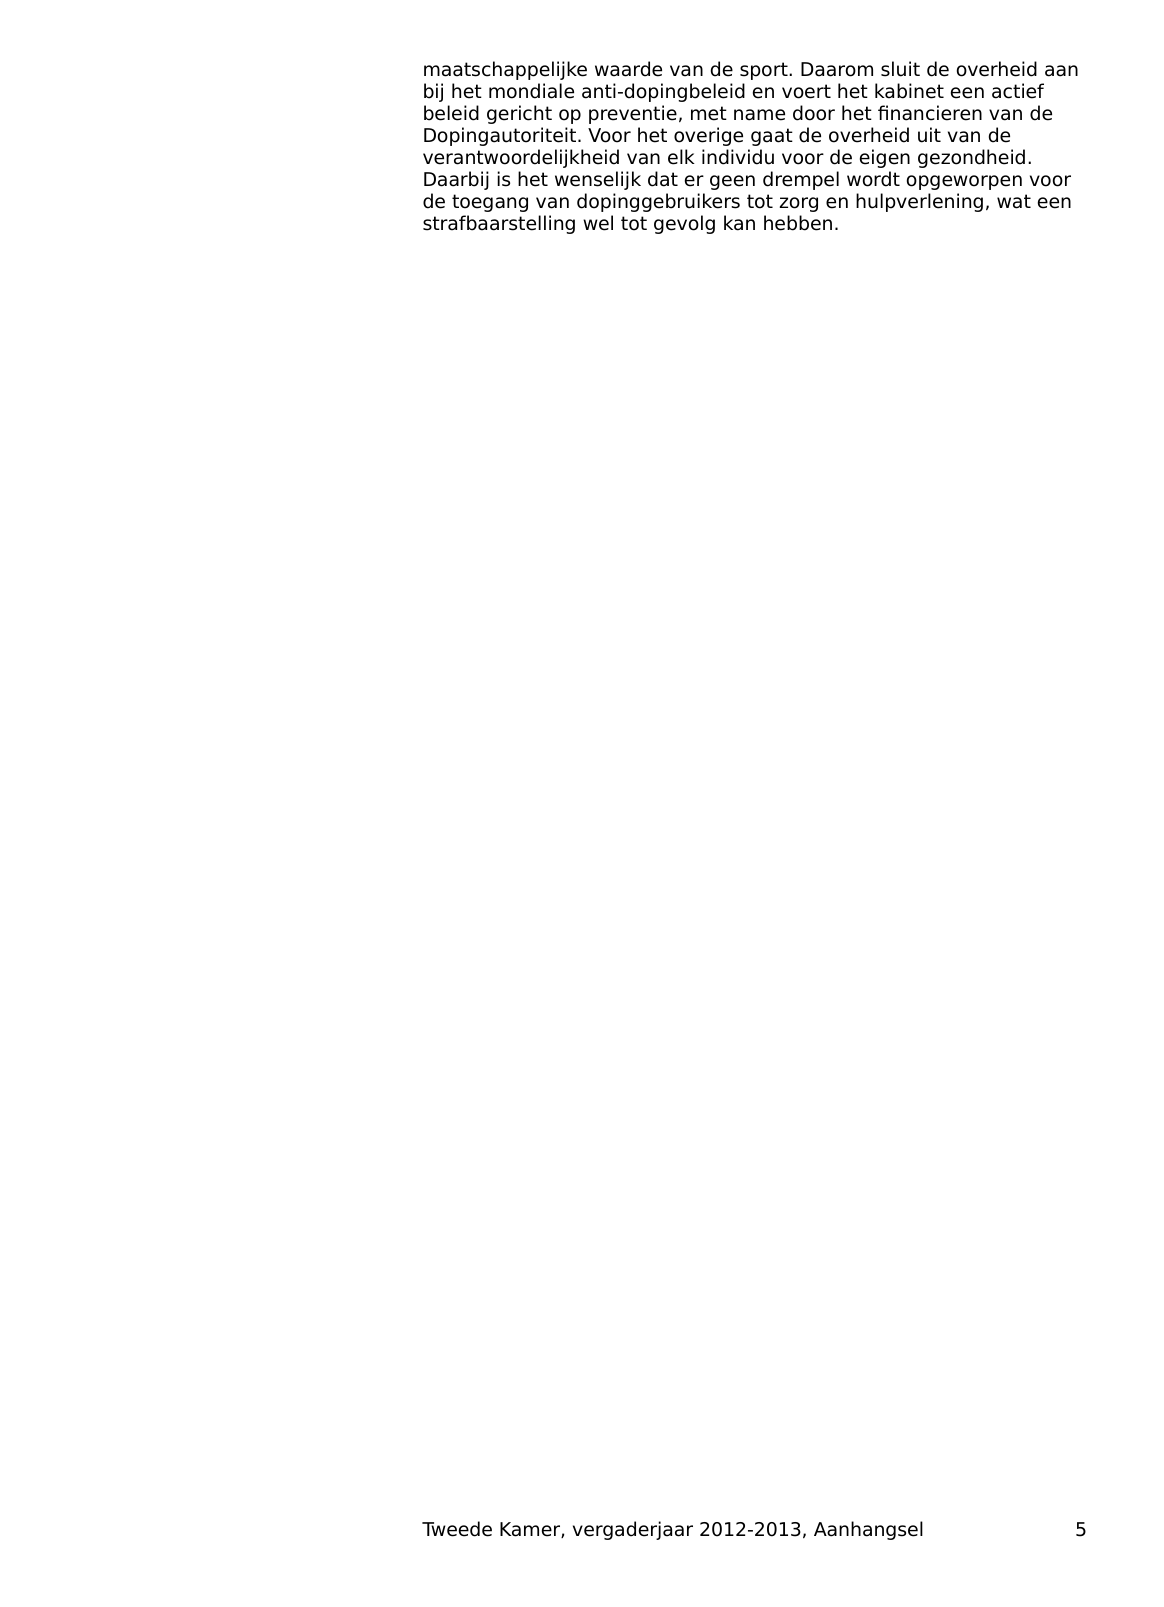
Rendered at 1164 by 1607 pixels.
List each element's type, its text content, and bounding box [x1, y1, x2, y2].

text maatschappelijke waarde van de sport. Daarom sluit de overheid aan bij het mondiale anti-dopingbeleid en voert het kabinet een actief beleid gericht op preventie, met name door het financieren van de Dopingautoriteit. Voor het overige gaat de overheid uit van de verantwoordelijkheid van elk individu voor de eigen gezondheid. Daarbij is het wenselijk dat er geen drempel wordt opgeworpen voor de toegang van dopinggebruikers tot zorg en hulpverlening, wat een strafbaarstelling wel tot gevolg kan hebben. [422, 59, 1087, 235]
